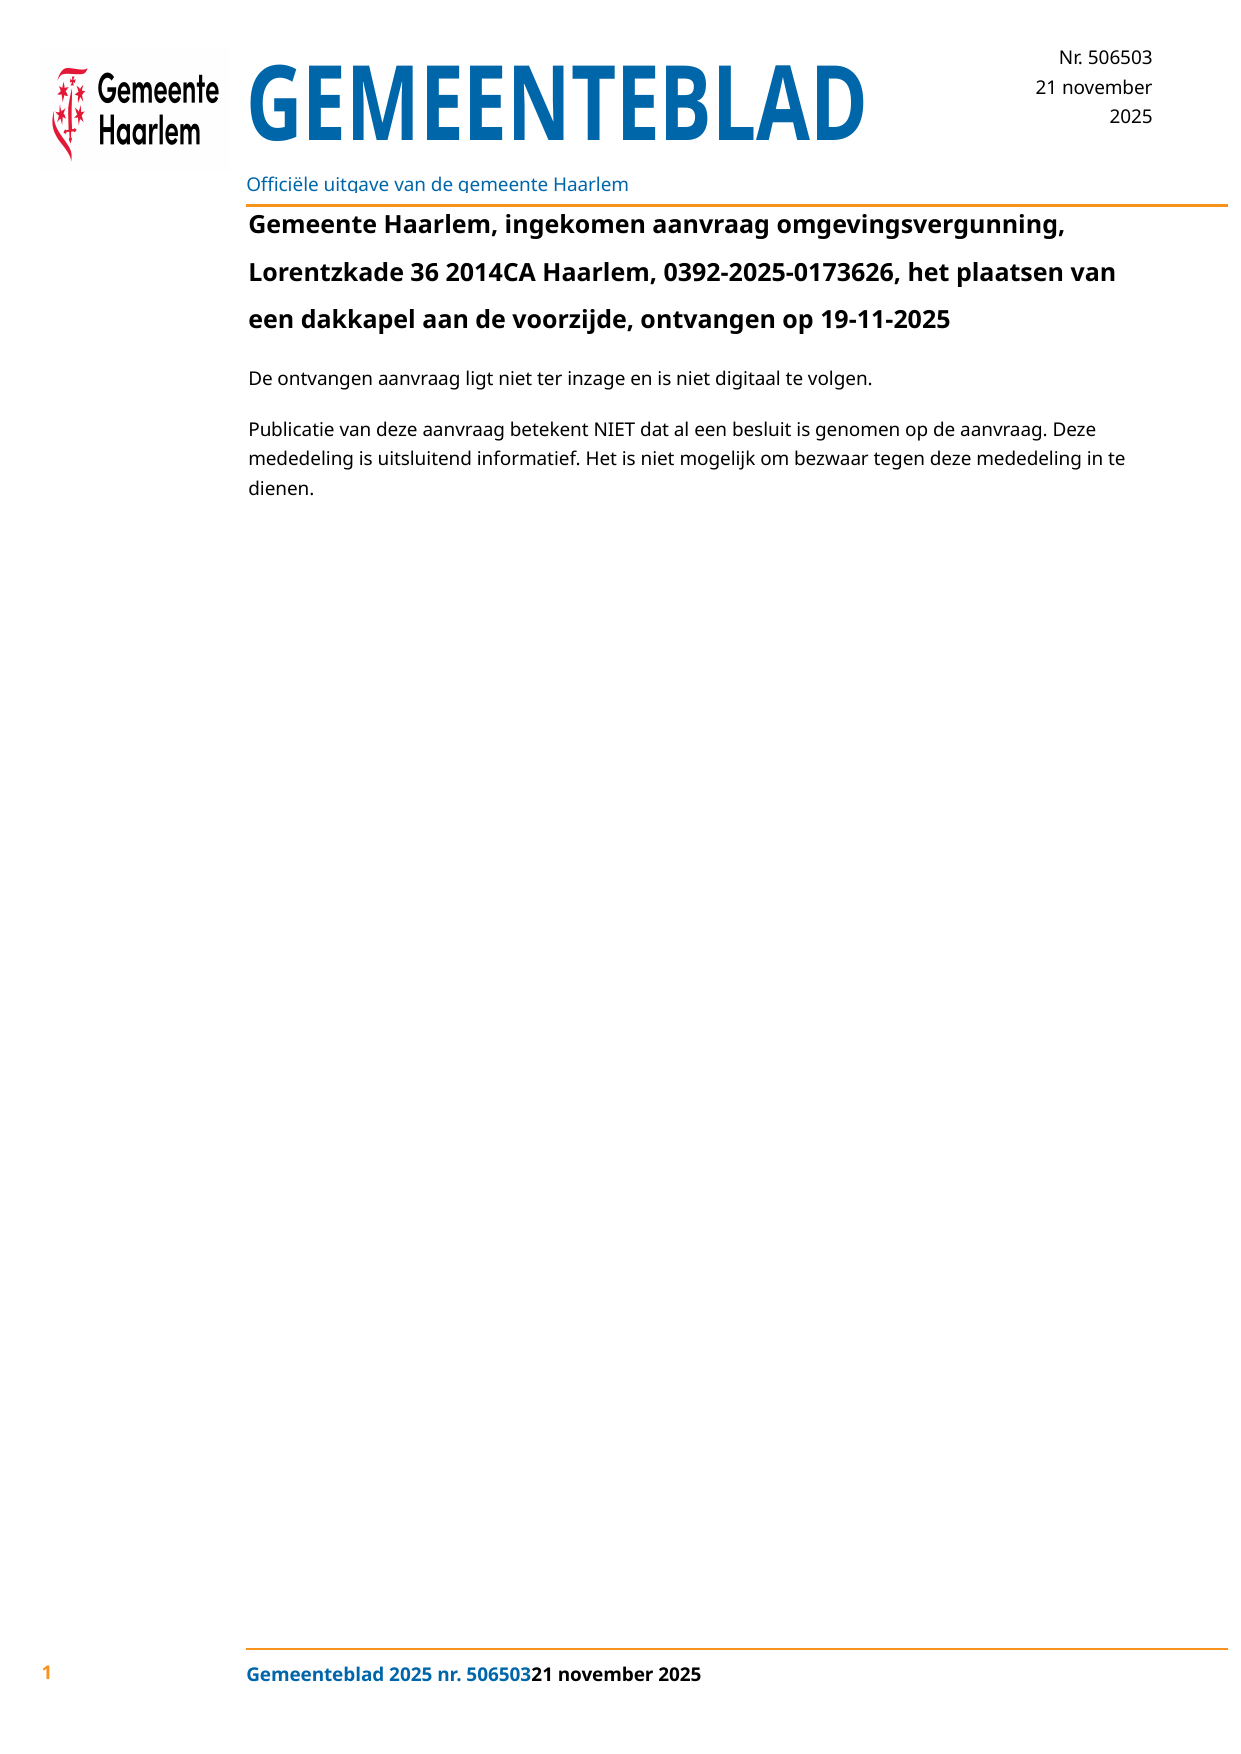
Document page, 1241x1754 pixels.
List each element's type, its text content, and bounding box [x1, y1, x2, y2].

text Gemeente Haarlem, ingekomen aanvraag omgevingsvergunning, Lorentzkade 36 2014CA Haarlem, 0392-2025-0173626, het plaatsen van een dakkapel aan de voorzijde, ontvangen op 19-11-2025 [248, 207, 1152, 336]
text Publicatie van deze aanvraag betekent NIET dat al een besluit is genomen op de aanvraag. Deze mededeling is uitsluitend informatief. Het is niet mogelijk om bezwaar tegen deze mededeling in te dienen. [248, 416, 1152, 501]
picture [41, 47, 231, 172]
text De ontvangen aanvraag ligt niet ter inzage en is niet digitaal te volgen. [248, 366, 1152, 391]
